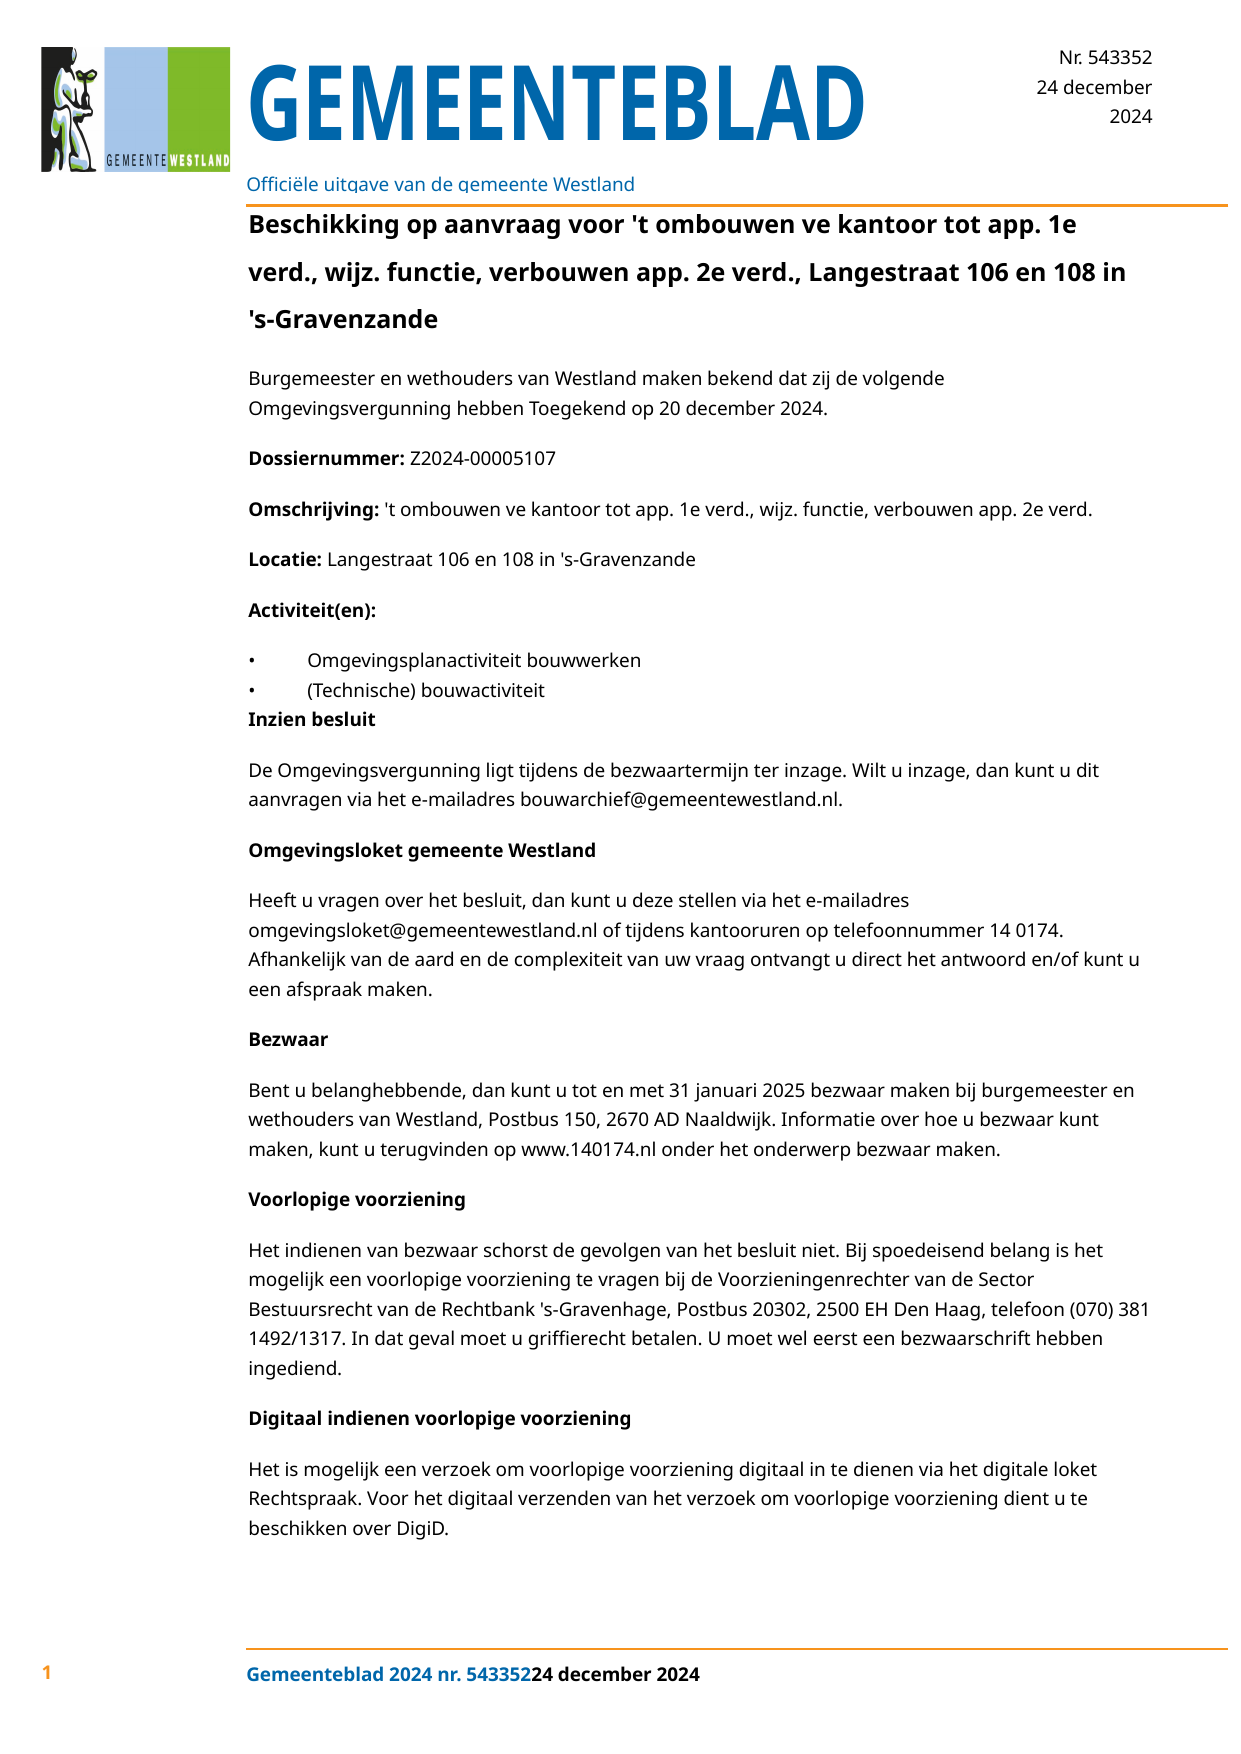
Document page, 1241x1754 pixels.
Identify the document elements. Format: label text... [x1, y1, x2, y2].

text Dossiernummer: Z2024-00005107 [248, 446, 1152, 471]
text Voorlopige voorziening [248, 1186, 1152, 1212]
text Bent u belanghebbende, dan kunt u tot en met 31 januari 2025 bezwaar maken bij burgemeester en wethouders van Westland, Postbus 150, 2670 AD Naaldwijk. Informatie over hoe u bezwaar kunt maken, kunt u terugvinden op www.140174.nl onder het onderwerp bezwaar maken. [248, 1077, 1152, 1162]
text Digitaal indienen voorlopige voorziening [248, 1406, 1152, 1431]
text Omgevingsloket gemeente Westland [248, 837, 1152, 862]
list Omgevingsplanactiviteit bouwwerken [248, 647, 1152, 673]
text Bezwaar [248, 1026, 1152, 1052]
text Heeft u vragen over het besluit, dan kunt u deze stellen via het e-mailadres omgevingsloket@gemeentewestland.nl of tijdens kantooruren op telefoonnummer 14 0174. Afhankelijk van de aard en de complexiteit van uw vraag ontvangt u direct het antwoord en/of kunt u een afspraak maken. [248, 887, 1152, 1002]
text Het is mogelijk een verzoek om voorlopige voorziening digitaal in te dienen via het digitale loket Rechtspraak. Voor het digitaal verzenden van het verzoek om voorlopige voorziening dient u te beschikken over DigiD. [248, 1456, 1152, 1541]
text Het indienen van bezwaar schorst de gevolgen van het besluit niet. Bij spoedeisend belang is het mogelijk een voorlopige voorziening te vragen bij de Voorzieningenrechter van de Sector Bestuursrecht van de Rechtbank 's-Gravenhage, Postbus 20302, 2500 EH Den Haag, telefoon (070) 381 1492/1317. In dat geval moet u griffierecht betalen. U moet wel eerst een bezwaarschrift hebben ingediend. [248, 1237, 1152, 1381]
picture [41, 47, 231, 172]
list (Technische) bouwactiviteit [248, 677, 1152, 702]
text Activiteit(en): [248, 597, 1152, 622]
text Locatie: Langestraat 106 en 108 in 's-Gravenzande [248, 546, 1152, 572]
text De Omgevingsvergunning ligt tijdens de bezwaartermijn ter inzage. Wilt u inzage, dan kunt u dit aanvragen via het e-mailadres bouwarchief@gemeentewestland.nl. [248, 757, 1152, 812]
text Inzien besluit [248, 706, 1152, 732]
text Omschrijving: 't ombouwen ve kantoor tot app. 1e verd., wijz. functie, verbouwen app. 2e verd. [248, 496, 1152, 522]
text Beschikking op aanvraag voor 't ombouwen ve kantoor tot app. 1e verd., wijz. functie, verbouwen app. 2e verd., Langestraat 106 en 108 in 's-Gravenzande [248, 207, 1152, 336]
text Burgemeester en wethouders van Westland maken bekend dat zij de volgende Omgevingsvergunning hebben Toegekend op 20 december 2024. [248, 366, 1152, 421]
